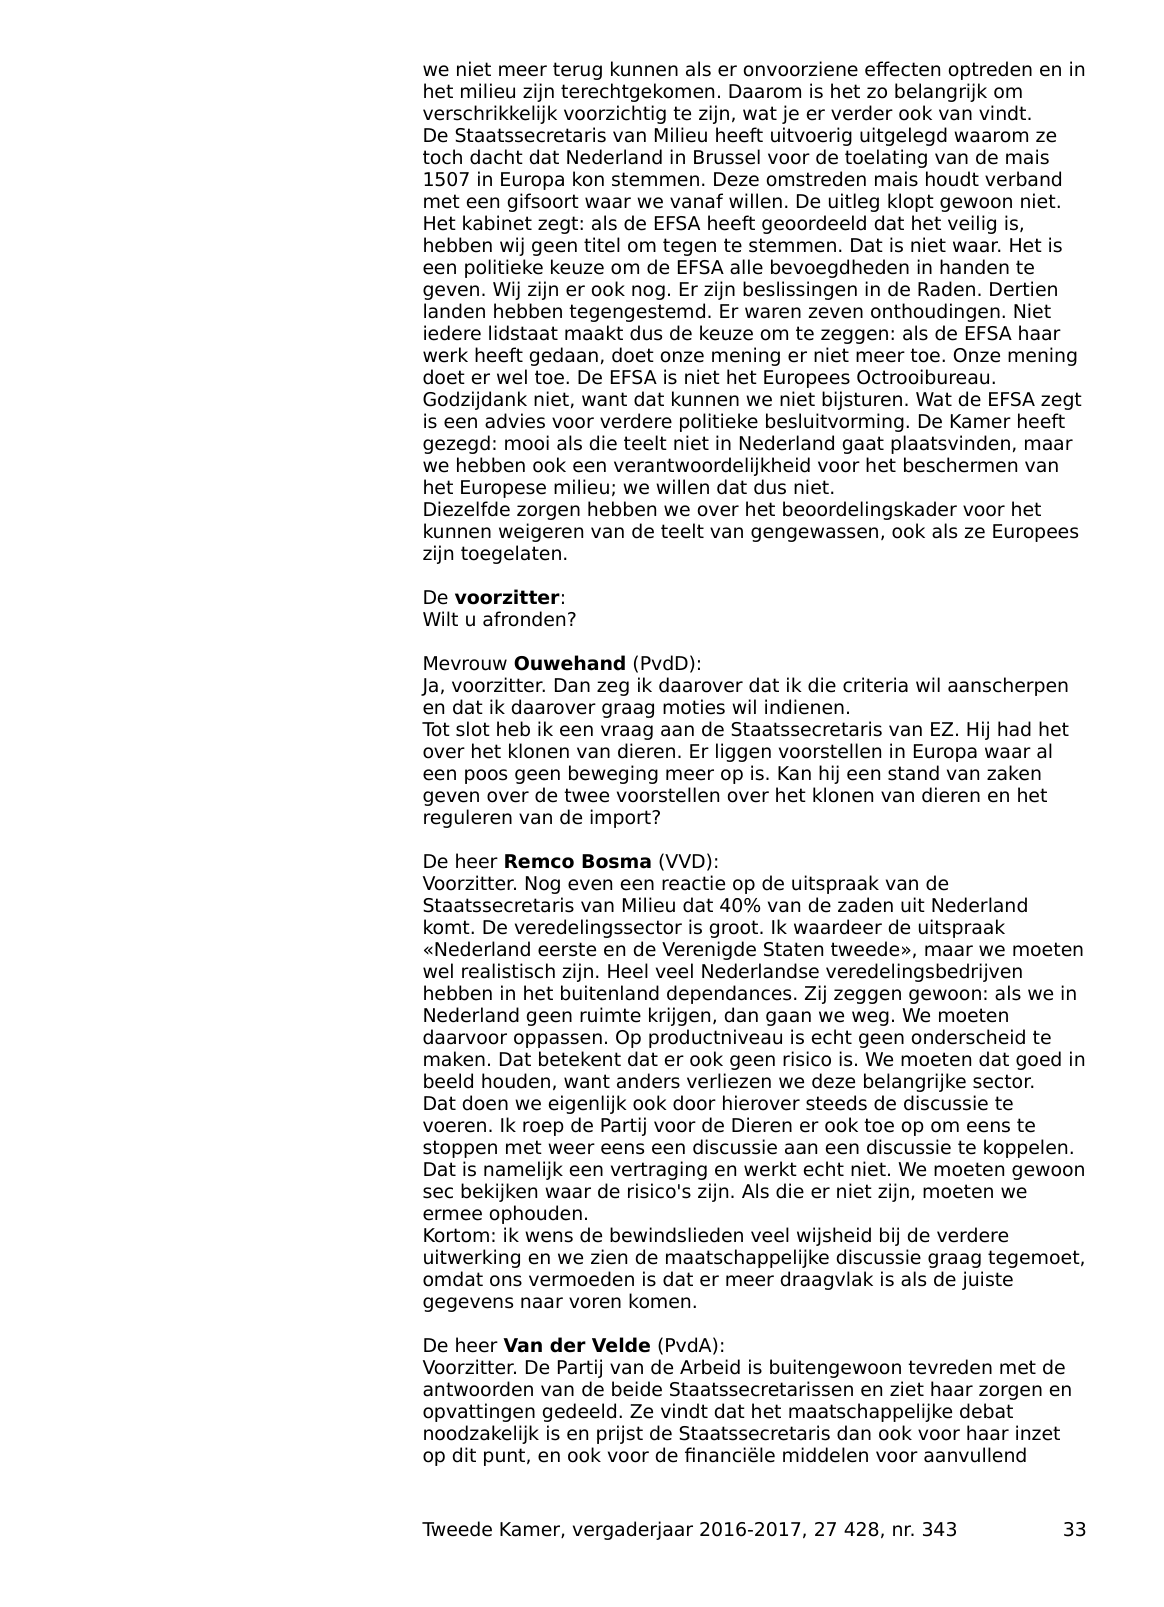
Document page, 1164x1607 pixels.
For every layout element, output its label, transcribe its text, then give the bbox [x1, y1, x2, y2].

text Wilt u afronden? [422, 609, 1087, 631]
text Kortom: ik wens de bewindslieden veel wijsheid bij de verdere uitwerking en we zien de maatschappelijke discussie graag tegemoet, omdat ons vermoeden is dat er meer draagvlak is als de juiste gegevens naar voren komen. [422, 1224, 1087, 1312]
text Diezelfde zorgen hebben we over het beoordelingskader voor het kunnen weigeren van de teelt van gengewassen, ook als ze Europees zijn toegelaten. [422, 499, 1087, 564]
text Voorzitter. Nog even een reactie op de uitspraak van de Staatssecretaris van Milieu dat 40% van de zaden uit Nederland komt. De veredelingssector is groot. Ik waardeer de uitspraak «Nederland eerste en de Verenigde Staten tweede», maar we moeten wel realistisch zijn. Heel veel Nederlandse veredelingsbedrijven hebben in het buitenland dependances. Zij zeggen gewoon: als we in Nederland geen ruimte krijgen, dan gaan we weg. We moeten daarvoor oppassen. Op productniveau is echt geen onderscheid te maken. Dat betekent dat er ook geen risico is. We moeten dat goed in beeld houden, want anders verliezen we deze belangrijke sector. [422, 873, 1087, 1093]
text Tot slot heb ik een vraag aan de Staatssecretaris van EZ. Hij had het over het klonen van dieren. Er liggen voorstellen in Europa waar al een poos geen beweging meer op is. Kan hij een stand van zaken geven over de twee voorstellen over het klonen van dieren en het reguleren van de import? [422, 719, 1087, 829]
text De voorzitter: [422, 587, 1087, 609]
text De Staatssecretaris van Milieu heeft uitvoerig uitgelegd waarom ze toch dacht dat Nederland in Brussel voor de toelating van de mais 1507 in Europa kon stemmen. Deze omstreden mais houdt verband met een gifsoort waar we vanaf willen. De uitleg klopt gewoon niet. Het kabinet zegt: als de EFSA heeft geoordeeld dat het veilig is, hebben wij geen titel om tegen te stemmen. Dat is niet waar. Het is een politieke keuze om de EFSA alle bevoegdheden in handen te geven. Wij zijn er ook nog. Er zijn beslissingen in de Raden. Dertien landen hebben tegengestemd. Er waren zeven onthoudingen. Niet iedere lidstaat maakt dus de keuze om te zeggen: als de EFSA haar werk heeft gedaan, doet onze mening er niet meer toe. Onze mening doet er wel toe. De EFSA is niet het Europees Octrooibureau. Godzijdank niet, want dat kunnen we niet bijsturen. Wat de EFSA zegt is een advies voor verdere politieke besluitvorming. De Kamer heeft gezegd: mooi als die teelt niet in Nederland gaat plaatsvinden, maar we hebben ook een verantwoordelijkheid voor het beschermen van het Europese milieu; we willen dat dus niet. [422, 125, 1087, 499]
text De heer Van der Velde (PvdA): [422, 1335, 1087, 1357]
text De heer Remco Bosma (VVD): [422, 851, 1087, 873]
text we niet meer terug kunnen als er onvoorziene effecten optreden en in het milieu zijn terechtgekomen. Daarom is het zo belangrijk om verschrikkelijk voorzichtig te zijn, wat je er verder ook van vindt. [422, 59, 1087, 125]
text Ja, voorzitter. Dan zeg ik daarover dat ik die criteria wil aanscherpen en dat ik daarover graag moties wil indienen. [422, 675, 1087, 719]
text Mevrouw Ouwehand (PvdD): [422, 653, 1087, 675]
text Voorzitter. De Partij van de Arbeid is buitengewoon tevreden met de antwoorden van de beide Staatssecretarissen en ziet haar zorgen en opvattingen gedeeld. Ze vindt dat het maatschappelijke debat noodzakelijk is en prijst de Staatssecretaris dan ook voor haar inzet op dit punt, en ook voor de financiële middelen voor aanvullend [422, 1357, 1087, 1467]
text Dat doen we eigenlijk ook door hierover steeds de discussie te voeren. Ik roep de Partij voor de Dieren er ook toe op om eens te stoppen met weer eens een discussie aan een discussie te koppelen. Dat is namelijk een vertraging en werkt echt niet. We moeten gewoon sec bekijken waar de risico's zijn. Als die er niet zijn, moeten we ermee ophouden. [422, 1093, 1087, 1224]
